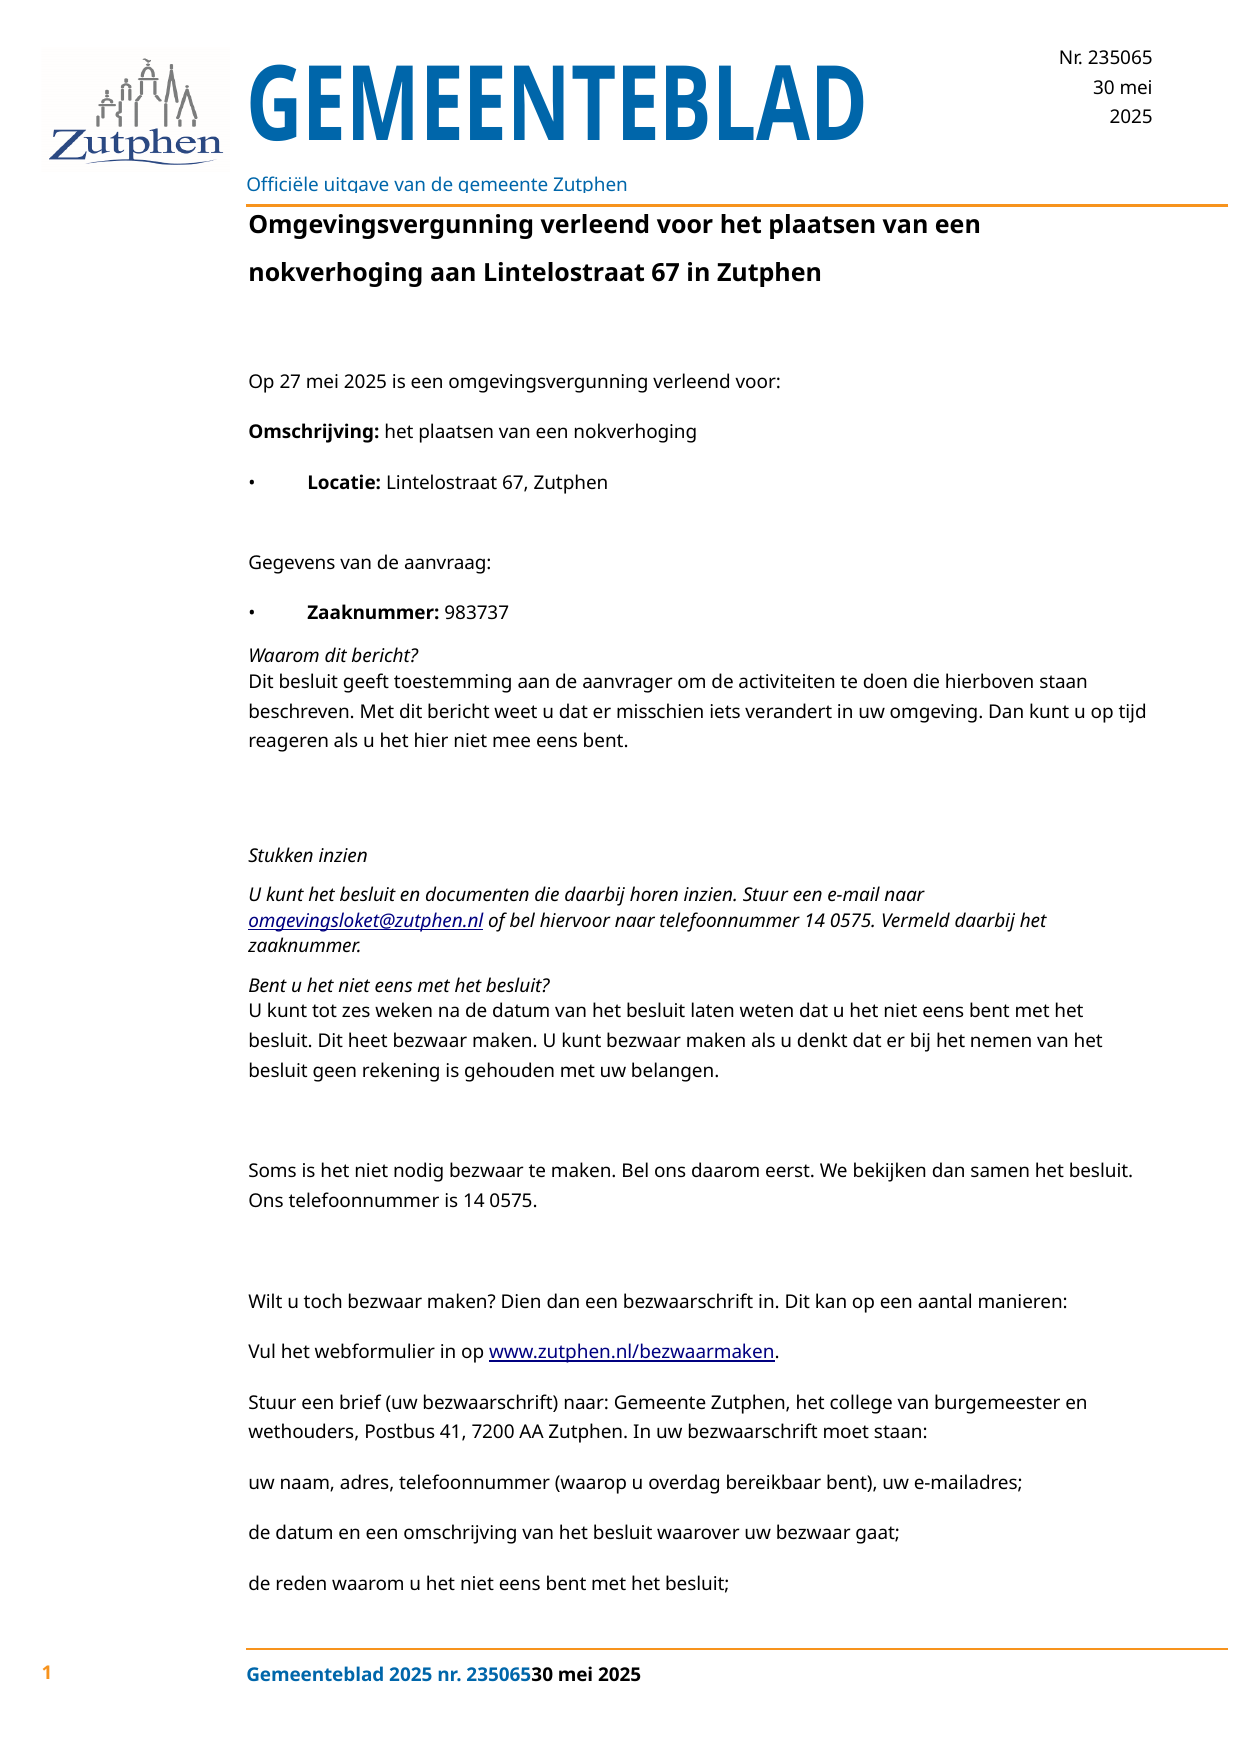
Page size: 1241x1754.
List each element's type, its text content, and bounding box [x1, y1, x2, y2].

text Wilt u toch bezwaar maken? Dien dan een bezwaarschrift in. Dit kan op een aantal manieren: [248, 1288, 1152, 1314]
text U kunt het besluit en documenten die daarbij horen inzien. Stuur een e-mail naar omgevingsloket@zutphen.nl of bel hiervoor naar telefoonnummer 14 0575. Vermeld daarbij het zaaknummer. [248, 881, 1152, 958]
text Waarom dit bericht? [248, 643, 1152, 668]
text Stuur een brief (uw bezwaarschrift) naar: Gemeente Zutphen, het college van burgemeester en wethouders, Postbus 41, 7200 AA Zutphen. In uw bezwaarschrift moet staan: [248, 1389, 1152, 1444]
text U kunt tot zes weken na de datum van het besluit laten weten dat u het niet eens bent met het besluit. Dit heet bezwaar maken. U kunt bezwaar maken als u denkt dat er bij het nemen van het besluit geen rekening is gehouden met uw belangen. [248, 998, 1152, 1083]
text Bent u het niet eens met het besluit? [248, 972, 1152, 998]
text Omschrijving: het plaatsen van een nokverhoging [248, 419, 1152, 444]
list Locatie: Lintelostraat 67, Zutphen [248, 469, 1152, 495]
text Dit besluit geeft toestemming aan de aanvrager om de activiteiten te doen die hierboven staan beschreven. Met dit bericht weet u dat er misschien iets verandert in uw omgeving. Dan kunt u op tijd reageren als u het hier niet mee eens bent. [248, 668, 1152, 753]
text Vul het webformulier in op www.zutphen.nl/bezwaarmaken. [248, 1338, 1152, 1364]
text de datum en een omschrijving van het besluit waarover uw bezwaar gaat; [248, 1519, 1152, 1545]
text uw naam, adres, telefoonnummer (waarop u overdag bereikbaar bent), uw e-mailadres; [248, 1469, 1152, 1495]
list Zaaknummer: 983737 [248, 599, 1152, 625]
text Gegevens van de aanvraag: [248, 549, 1152, 575]
text Op 27 mei 2025 is een omgevingsvergunning verleend voor: [248, 368, 1152, 394]
text de reden waarom u het niet eens bent met het besluit; [248, 1570, 1152, 1596]
text Stukken inzien [248, 842, 1152, 868]
text Soms is het niet nodig bezwaar te maken. Bel ons daarom eerst. We bekijken dan samen het besluit. Ons telefoonnummer is 14 0575. [248, 1158, 1152, 1213]
picture [41, 47, 231, 172]
text Omgevingsvergunning verleend voor het plaatsen van een nokverhoging aan Lintelostraat 67 in Zutphen [248, 207, 1152, 288]
